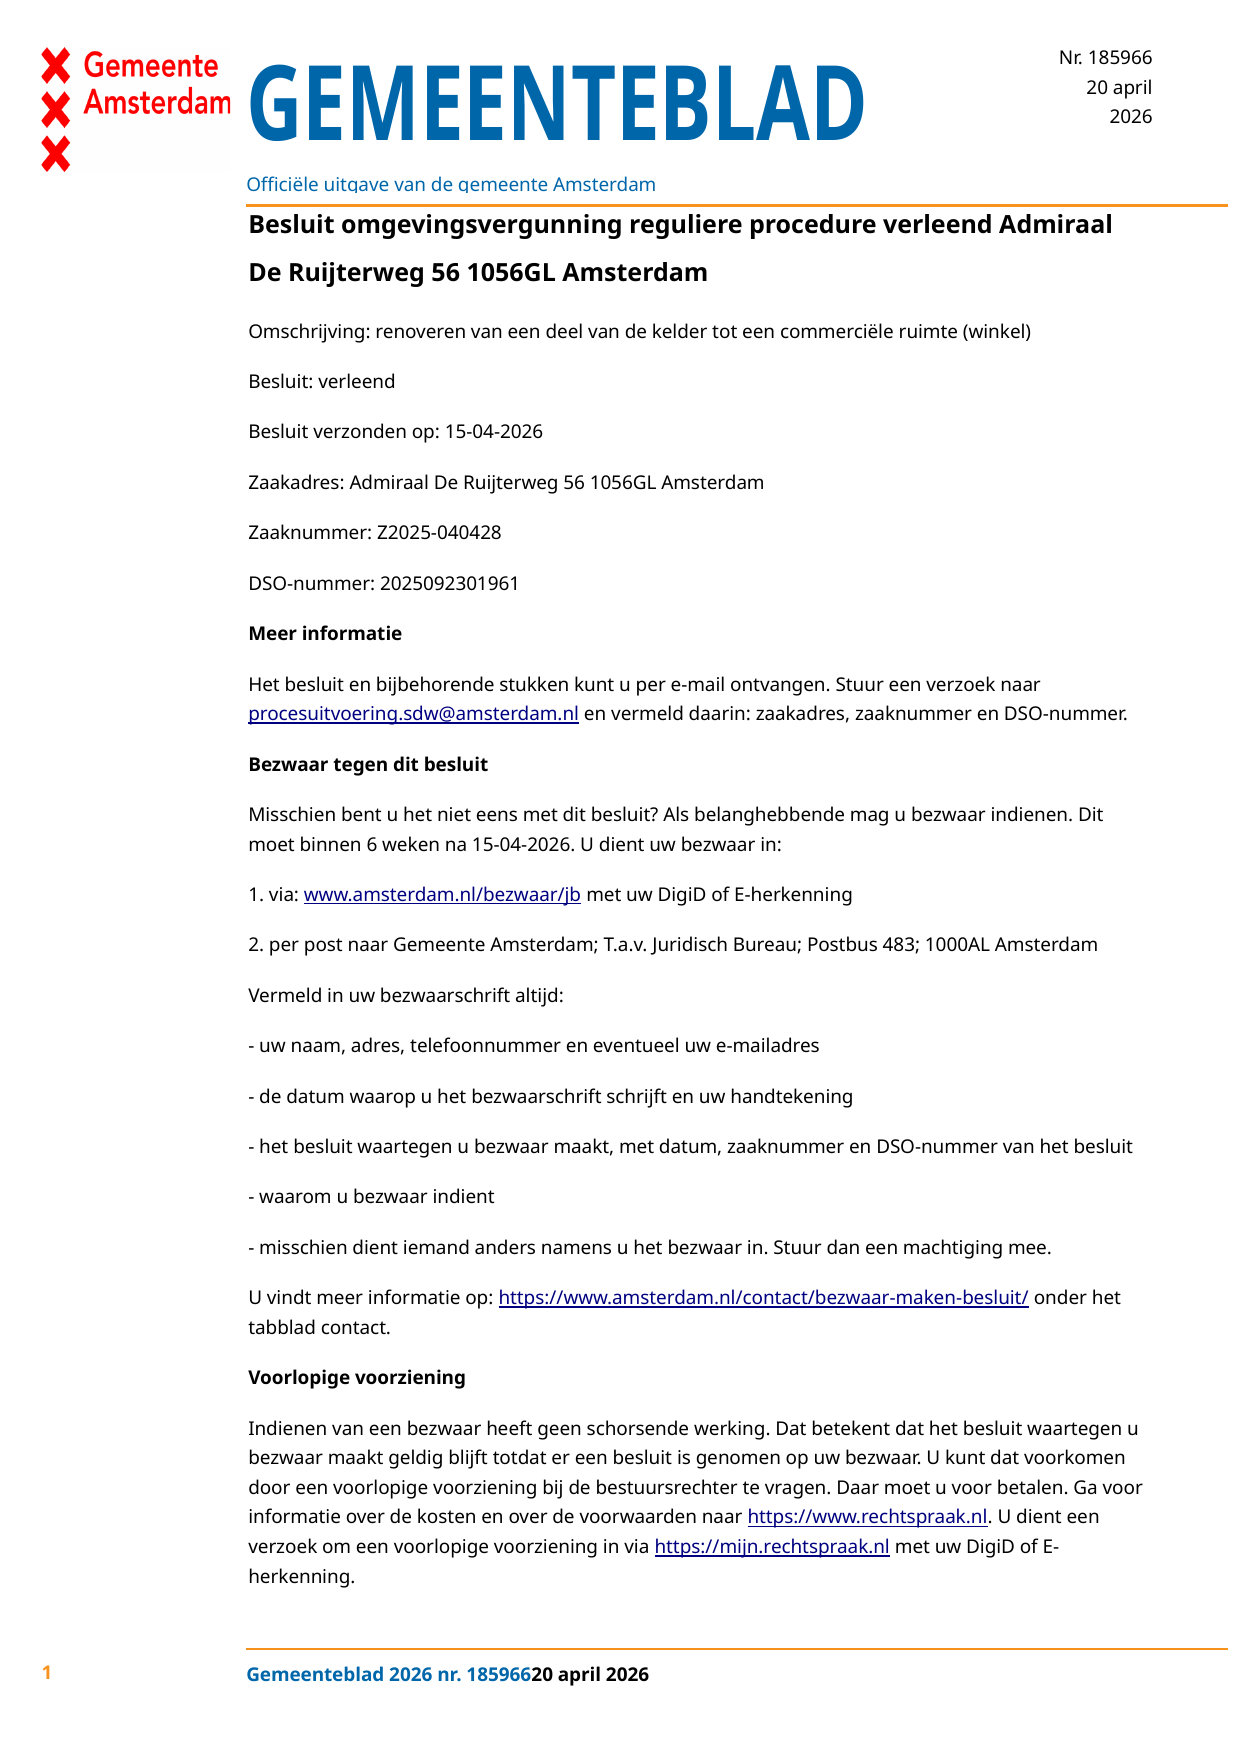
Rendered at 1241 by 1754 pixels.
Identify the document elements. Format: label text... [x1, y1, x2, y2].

text Besluit omgevingsvergunning reguliere procedure verleend Admiraal De Ruijterweg 56 1056GL Amsterdam [248, 207, 1152, 288]
text Indienen van een bezwaar heeft geen schorsende werking. Dat betekent dat het besluit waartegen u bezwaar maakt geldig blijft totdat er een besluit is genomen op uw bezwaar. U kunt dat voorkomen door een voorlopige voorziening bij de bestuursrechter te vragen. Daar moet u voor betalen. Ga voor informatie over de kosten en over de voorwaarden naar https://www.rechtspraak.nl. U dient een verzoek om een voorlopige voorziening in via https://mijn.rechtspraak.nl met uw DigiD of E-herkenning. [248, 1415, 1152, 1589]
text U vindt meer informatie op: https://www.amsterdam.nl/contact/bezwaar-maken-besluit/ onder het tabblad contact. [248, 1284, 1152, 1340]
text - uw naam, adres, telefoonnummer en eventueel uw e-mailadres [248, 1032, 1152, 1058]
text Zaakadres: Admiraal De Ruijterweg 56 1056GL Amsterdam [248, 469, 1152, 495]
text - misschien dient iemand anders namens u het bezwaar in. Stuur dan een machtiging mee. [248, 1234, 1152, 1260]
text Misschien bent u het niet eens met dit besluit? Als belanghebbende mag u bezwaar indienen. Dit moet binnen 6 weken na 15-04-2026. U dient uw bezwaar in: [248, 801, 1152, 857]
text DSO-nummer: 2025092301961 [248, 570, 1152, 596]
text Voorlopige voorziening [248, 1364, 1152, 1390]
text - waarom u bezwaar indient [248, 1184, 1152, 1209]
picture [41, 47, 231, 172]
text Zaaknummer: Z2025-040428 [248, 519, 1152, 545]
text Meer informatie [248, 620, 1152, 646]
text Besluit verzonden op: 15-04-2026 [248, 419, 1152, 444]
text Bezwaar tegen dit besluit [248, 751, 1152, 777]
text Omschrijving: renoveren van een deel van de kelder tot een commerciële ruimte (winkel) [248, 318, 1152, 344]
text Besluit: verleend [248, 368, 1152, 394]
text - het besluit waartegen u bezwaar maakt, met datum, zaaknummer en DSO-nummer van het besluit [248, 1133, 1152, 1159]
text - de datum waarop u het bezwaarschrift schrijft en uw handtekening [248, 1083, 1152, 1109]
text Vermeld in uw bezwaarschrift altijd: [248, 982, 1152, 1008]
text 2. per post naar Gemeente Amsterdam; T.a.v. Juridisch Bureau; Postbus 483; 1000AL Amsterdam [248, 932, 1152, 957]
text 1. via: www.amsterdam.nl/bezwaar/jb met uw DigiD of E-herkenning [248, 881, 1152, 907]
text Het besluit en bijbehorende stukken kunt u per e-mail ontvangen. Stuur een verzoek naar procesuitvoering.sdw@amsterdam.nl en vermeld daarin: zaakadres, zaaknummer en DSO-nummer. [248, 671, 1152, 726]
